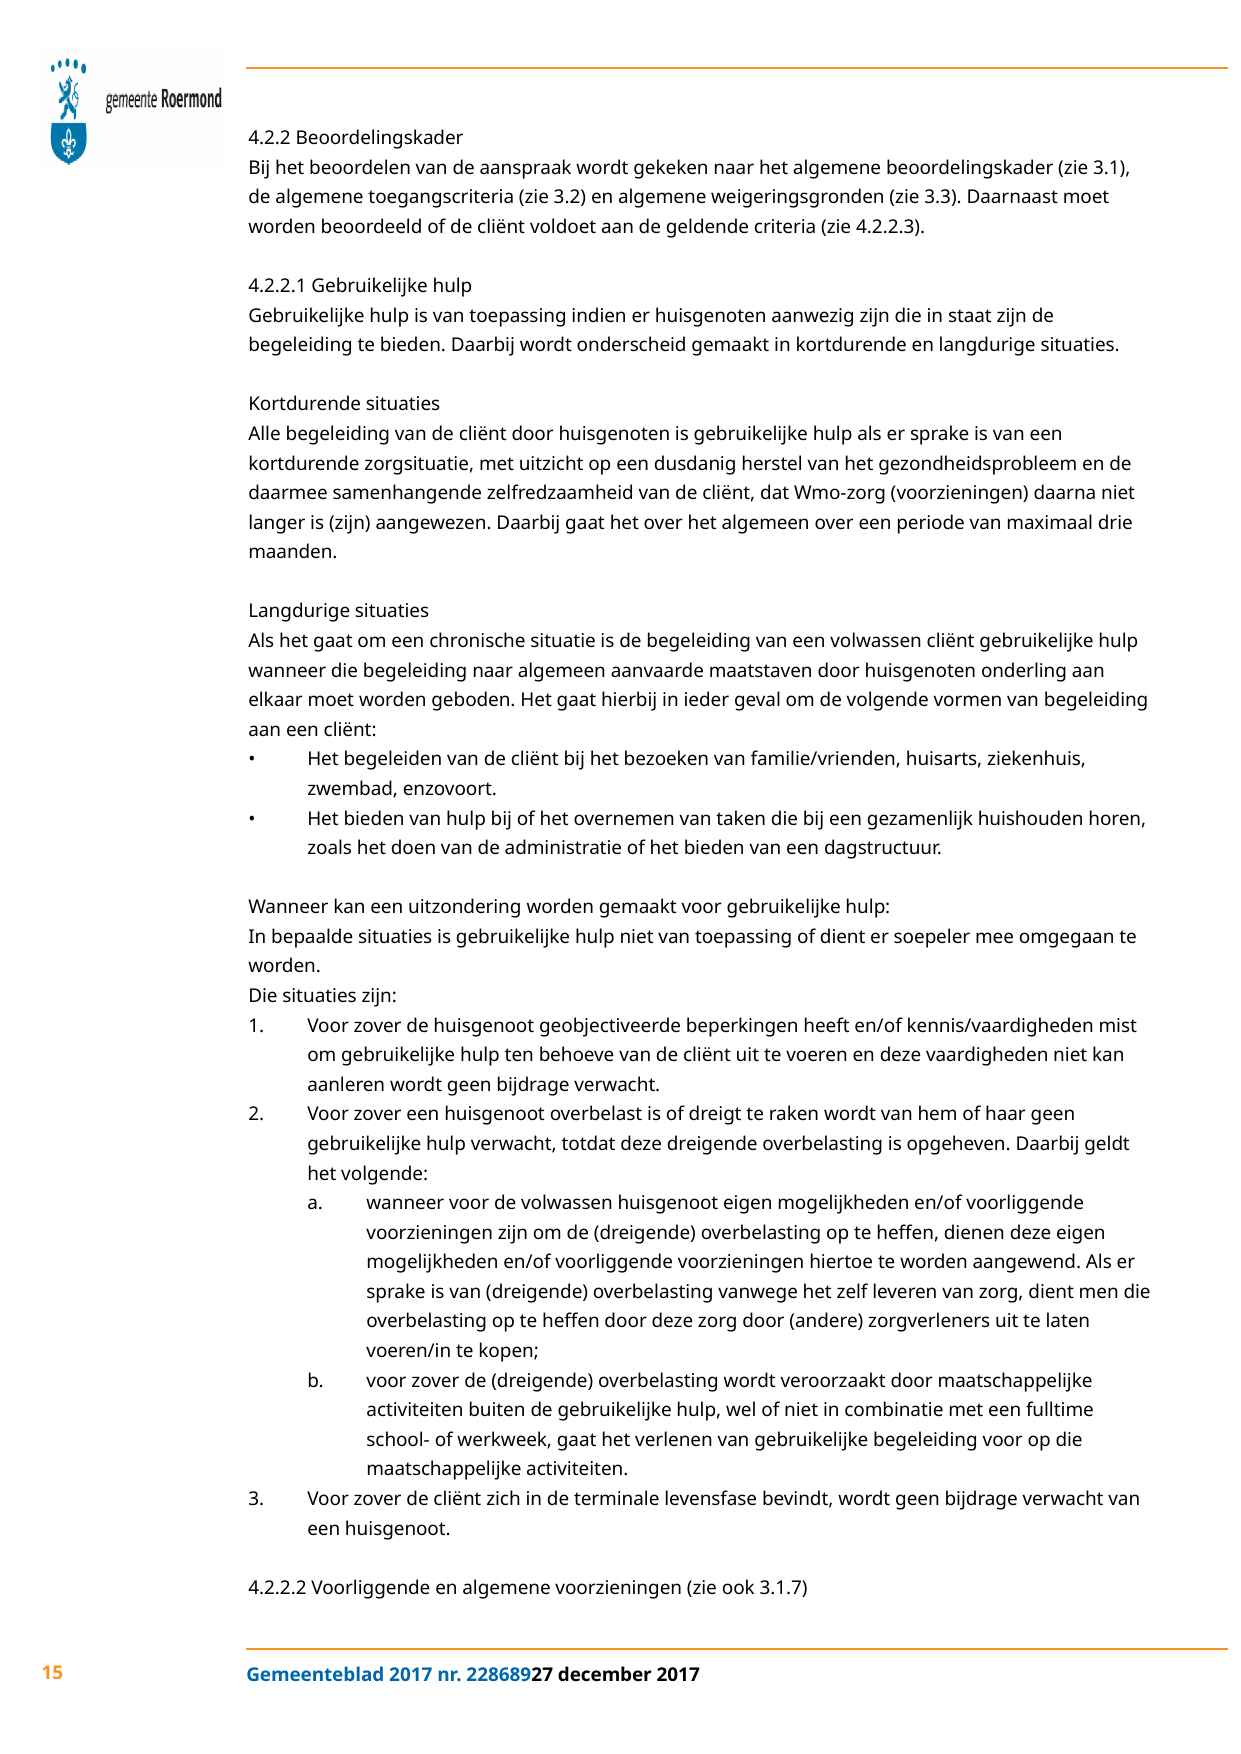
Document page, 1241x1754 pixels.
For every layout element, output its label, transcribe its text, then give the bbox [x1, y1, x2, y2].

list Voor zover de cliënt zich in de terminale levensfase bevindt, wordt geen bijdrage verwacht van een huisgenoot. [248, 1485, 1152, 1541]
text 4.2.2.2 Voorliggende en algemene voorzieningen (zie ook 3.1.7) [248, 1574, 1152, 1600]
text 4.2.2 Beoordelingskader [248, 124, 1152, 150]
text Wanneer kan een uitzondering worden gemaakt voor gebruikelijke hulp: [248, 893, 1152, 919]
text Die situaties zijn: [248, 982, 1152, 1008]
list Het begeleiden van de cliënt bij het bezoeken van familie/vrienden, huisarts, ziekenhuis, zwembad, enzovoort. [248, 746, 1152, 801]
list voor zover de (dreigende) overbelasting wordt veroorzaakt door maatschappelijke activiteiten buiten de gebruikelijke hulp, wel of niet in combinatie met een fulltime school- of werkweek, gaat het verlenen van gebruikelijke begeleiding voor op die maatschappelijke activiteiten. [307, 1367, 1152, 1481]
text Kortdurende situaties [248, 391, 1152, 416]
list Voor zover de huisgenoot geobjectiveerde beperkingen heeft en/of kennis/vaardigheden mist om gebruikelijke hulp ten behoeve van de cliënt uit te voeren en deze vaardigheden niet kan aanleren wordt geen bijdrage verwacht. [248, 1012, 1152, 1097]
text Alle begeleiding van de cliënt door huisgenoten is gebruikelijke hulp als er sprake is van een kortdurende zorgsituatie, met uitzicht op een dusdanig herstel van het gezondheidsprobleem en de daarmee samenhangende zelfredzaamheid van de cliënt, dat Wmo-zorg (voorzieningen) daarna niet langer is (zijn) aangewezen. Daarbij gaat het over het algemeen over een periode van maximaal drie maanden. [248, 420, 1152, 564]
text 4.2.2.1 Gebruikelijke hulp [248, 272, 1152, 298]
list wanneer voor de volwassen huisgenoot eigen mogelijkheden en/of voorliggende voorzieningen zijn om de (dreigende) overbelasting op te heffen, dienen deze eigen mogelijkheden en/of voorliggende voorzieningen hiertoe te worden aangewend. Als er sprake is van (dreigende) overbelasting vanwege het zelf leveren van zorg, dient men die overbelasting op te heffen door deze zorg door (andere) zorgverleners uit te laten voeren/in te kopen; [307, 1189, 1152, 1363]
list Het bieden van hulp bij of het overnemen van taken die bij een gezamenlijk huishouden horen, zoals het doen van de administratie of het bieden van een dagstructuur. [248, 805, 1152, 860]
text In bepaalde situaties is gebruikelijke hulp niet van toepassing of dient er soepeler mee omgegaan te worden. [248, 923, 1152, 978]
text Als het gaat om een chronische situatie is de begeleiding van een volwassen cliënt gebruikelijke hulp wanneer die begeleiding naar algemeen aanvaarde maatstaven door huisgenoten onderling aan elkaar moet worden geboden. Het gaat hierbij in ieder geval om de volgende vormen van begeleiding aan een cliënt: [248, 627, 1152, 742]
list Voor zover een huisgenoot overbelast is of dreigt te raken wordt van hem of haar geen gebruikelijke hulp verwacht, totdat deze dreigende overbelasting is opgeheven. Daarbij geldt het volgende: [248, 1101, 1152, 1186]
text Bij het beoordelen van de aanspraak wordt gekeken naar het algemene beoordelingskader (zie 3.1), de algemene toegangscriteria (zie 3.2) en algemene weigeringsgronden (zie 3.3). Daarnaast moet worden beoordeeld of de cliënt voldoet aan de geldende criteria (zie 4.2.2.3). [248, 154, 1152, 239]
picture [41, 47, 231, 172]
text Langdurige situaties [248, 598, 1152, 623]
text Gebruikelijke hulp is van toepassing indien er huisgenoten aanwezig zijn die in staat zijn de begeleiding te bieden. Daarbij wordt onderscheid gemaakt in kortdurende en langdurige situaties. [248, 302, 1152, 357]
